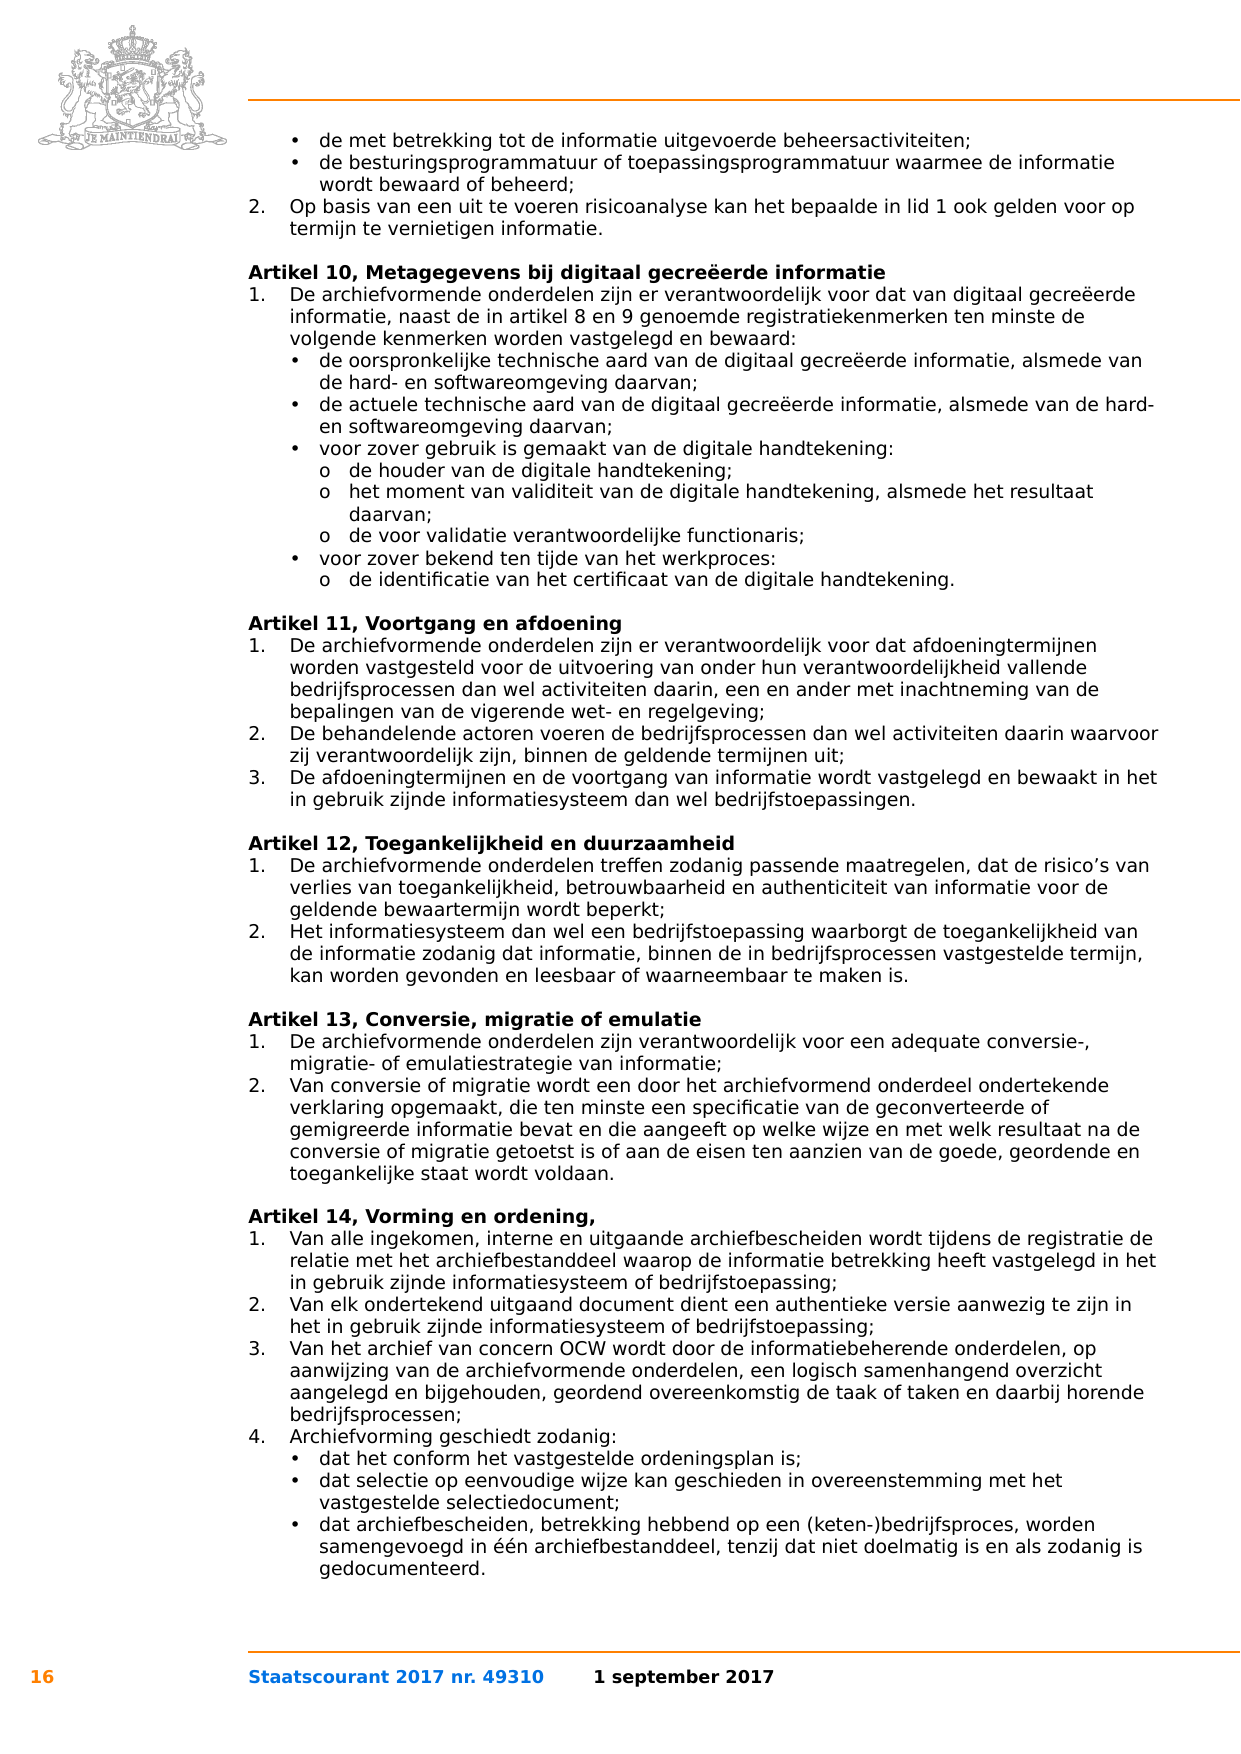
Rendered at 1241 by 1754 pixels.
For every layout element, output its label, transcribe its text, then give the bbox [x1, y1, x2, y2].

text • voor zover bekend ten tijde van het werkproces: [289, 547, 1163, 569]
text 2. Het informatiesysteem dan wel een bedrijfstoepassing waarborgt de toegankelijkheid van de informatie zodanig dat informatie, binnen de in bedrijfsprocessen vastgestelde termijn, kan worden gevonden en leesbaar of waarneembaar te maken is. [248, 921, 1163, 987]
text Artikel 14, Vorming en ordening, [248, 1206, 1163, 1228]
text • dat selectie op eenvoudige wijze kan geschieden in overeenstemming met het vastgestelde selectiedocument; [289, 1470, 1163, 1514]
text 1. De archiefvormende onderdelen zijn verantwoordelijk voor een adequate conversie-, migratie- of emulatiestrategie van informatie; [248, 1031, 1163, 1074]
text • de besturingsprogrammatuur of toepassingsprogrammatuur waarmee de informatie wordt bewaard of beheerd; [289, 152, 1163, 196]
text o de identificatie van het certificaat van de digitale handtekening. [319, 569, 1163, 591]
text • de oorspronkelijke technische aard van de digitaal gecreëerde informatie, alsmede van de hard- en softwareomgeving daarvan; [289, 349, 1163, 393]
text 1. De archiefvormende onderdelen zijn er verantwoordelijk voor dat afdoeningtermijnen worden vastgesteld voor de uitvoering van onder hun verantwoordelijkheid vallende bedrijfsprocessen dan wel activiteiten daarin, een en ander met inachtneming van de bepalingen van de vigerende wet- en regelgeving; [248, 635, 1163, 723]
text 2. Van elk ondertekend uitgaand document dient een authentieke versie aanwezig te zijn in het in gebruik zijnde informatiesysteem of bedrijfstoepassing; [248, 1294, 1163, 1338]
text 1. De archiefvormende onderdelen treffen zodanig passende maatregelen, dat de risico’s van verlies van toegankelijkheid, betrouwbaarheid en authenticiteit van informatie voor de geldende bewaartermijn wordt beperkt; [248, 855, 1163, 921]
text o de voor validatie verantwoordelijke functionaris; [319, 525, 1163, 547]
text Artikel 12, Toegankelijkheid en duurzaamheid [248, 833, 1163, 855]
text • voor zover gebruik is gemaakt van de digitale handtekening: [289, 437, 1163, 459]
text o het moment van validiteit van de digitale handtekening, alsmede het resultaat daarvan; [319, 481, 1163, 525]
text 2. De behandelende actoren voeren de bedrijfsprocessen dan wel activiteiten daarin waarvoor zij verantwoordelijk zijn, binnen de geldende termijnen uit; [248, 723, 1163, 767]
picture [38, 25, 227, 150]
text Artikel 11, Voortgang en afdoening [248, 613, 1163, 635]
text 3. De afdoeningtermijnen en de voortgang van informatie wordt vastgelegd en bewaakt in het in gebruik zijnde informatiesysteem dan wel bedrijfstoepassingen. [248, 767, 1163, 811]
text 2. Van conversie of migratie wordt een door het archiefvormend onderdeel ondertekende verklaring opgemaakt, die ten minste een specificatie van de geconverteerde of gemigreerde informatie bevat en die aangeeft op welke wijze en met welk resultaat na de conversie of migratie getoetst is of aan de eisen ten aanzien van de goede, geordende en toegankelijke staat wordt voldaan. [248, 1074, 1163, 1184]
text • de actuele technische aard van de digitaal gecreëerde informatie, alsmede van de hard- en softwareomgeving daarvan; [289, 393, 1163, 437]
text Artikel 10, Metagegevens bij digitaal gecreëerde informatie [248, 262, 1163, 284]
text 2. Op basis van een uit te voeren risicoanalyse kan het bepaalde in lid 1 ook gelden voor op termijn te vernietigen informatie. [248, 196, 1163, 240]
text • dat het conform het vastgestelde ordeningsplan is; [289, 1448, 1163, 1470]
text • de met betrekking tot de informatie uitgevoerde beheersactiviteiten; [289, 130, 1163, 152]
text 1. Van alle ingekomen, interne en uitgaande archiefbescheiden wordt tijdens de registratie de relatie met het archiefbestanddeel waarop de informatie betrekking heeft vastgelegd in het in gebruik zijnde informatiesysteem of bedrijfstoepassing; [248, 1228, 1163, 1294]
text • dat archiefbescheiden, betrekking hebbend op een (keten-)bedrijfsproces, worden samengevoegd in één archiefbestanddeel, tenzij dat niet doelmatig is en als zodanig is gedocumenteerd. [289, 1514, 1163, 1580]
text o de houder van de digitale handtekening; [319, 459, 1163, 481]
text 3. Van het archief van concern OCW wordt door de informatiebeherende onderdelen, op aanwijzing van de archiefvormende onderdelen, een logisch samenhangend overzicht aangelegd en bijgehouden, geordend overeenkomstig de taak of taken en daarbij horende bedrijfsprocessen; [248, 1338, 1163, 1426]
text Artikel 13, Conversie, migratie of emulatie [248, 1009, 1163, 1031]
text 1. De archiefvormende onderdelen zijn er verantwoordelijk voor dat van digitaal gecreëerde informatie, naast de in artikel 8 en 9 genoemde registratiekenmerken ten minste de volgende kenmerken worden vastgelegd en bewaard: [248, 284, 1163, 349]
text 4. Archiefvorming geschiedt zodanig: [248, 1426, 1163, 1448]
